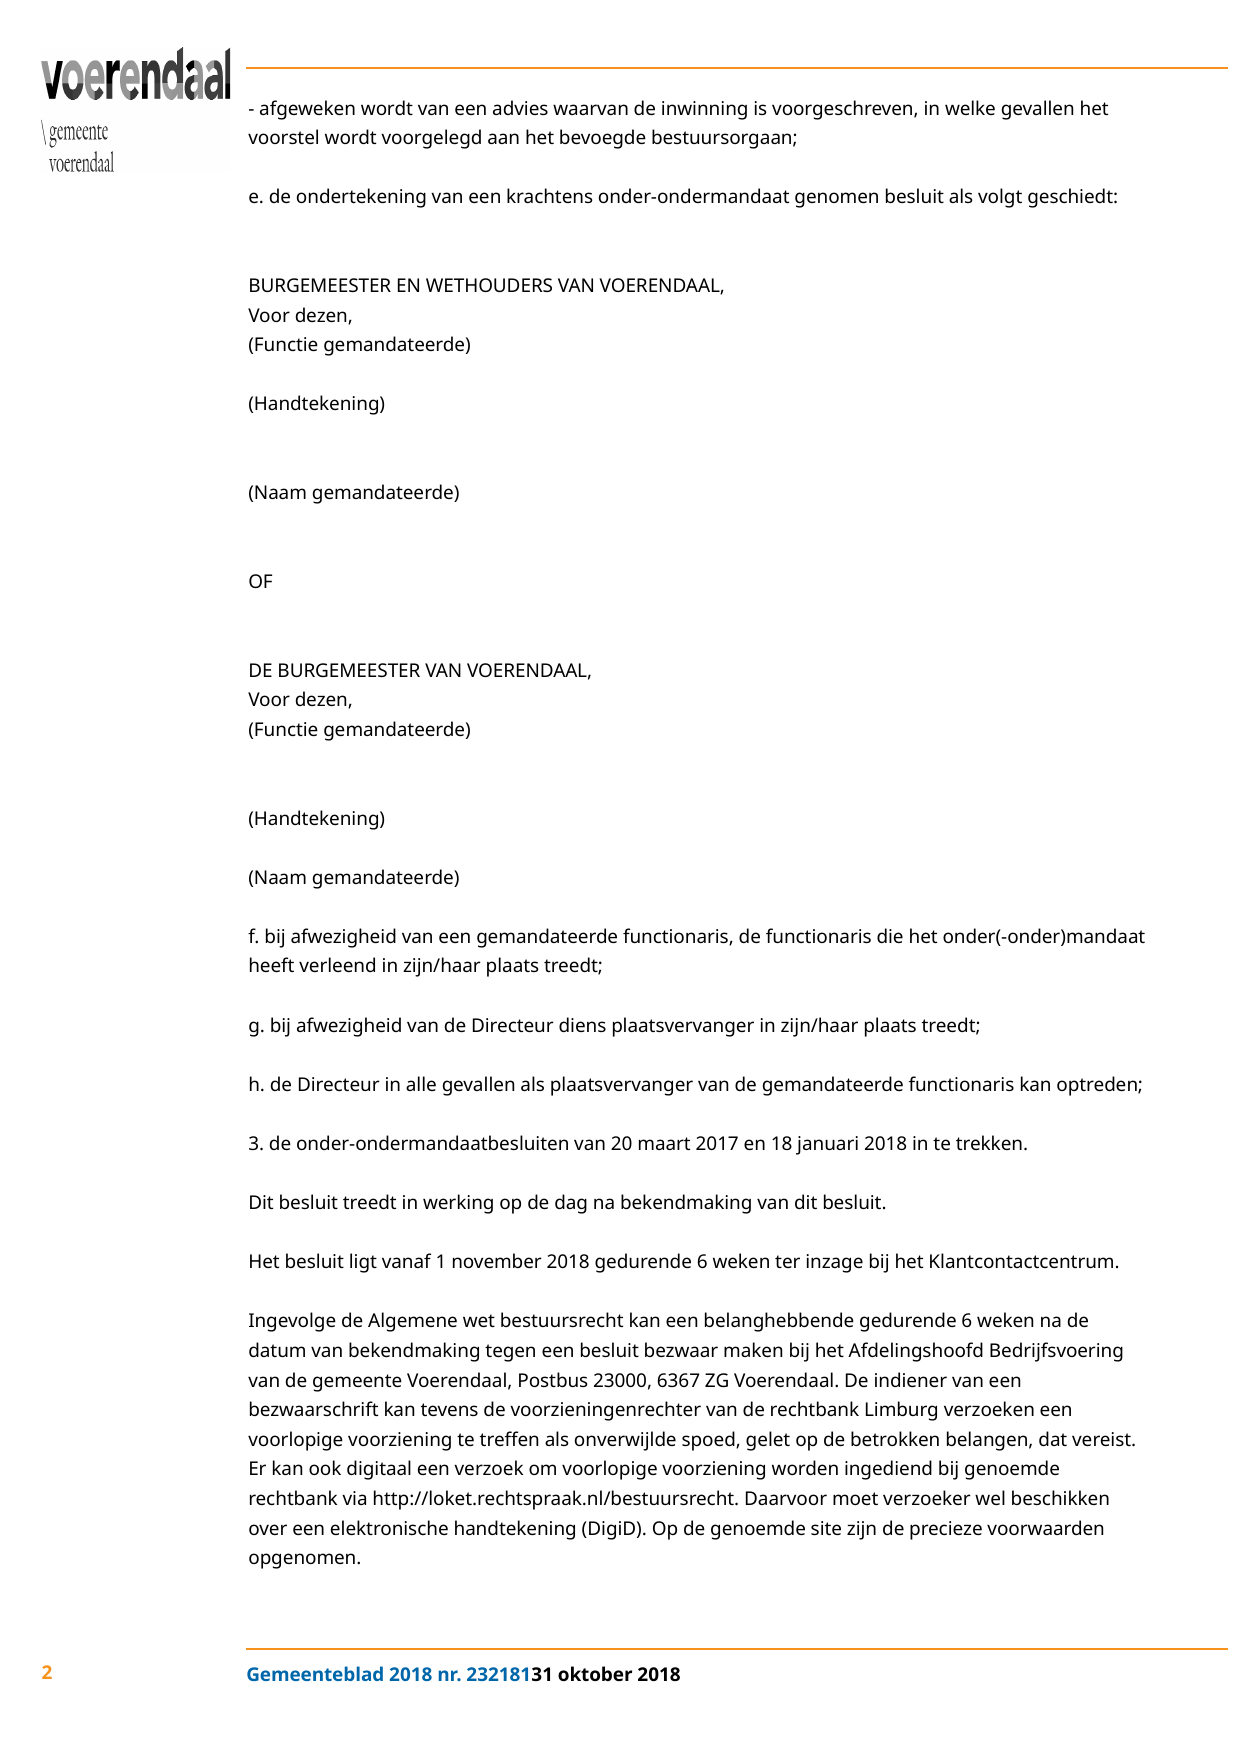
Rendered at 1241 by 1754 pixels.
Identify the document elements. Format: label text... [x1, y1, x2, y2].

text Voor dezen, [248, 686, 1152, 712]
text (Handtekening) [248, 805, 1152, 831]
text (Functie gemandateerde) [248, 716, 1152, 742]
text BURGEMEESTER EN WETHOUDERS VAN VOERENDAAL, [248, 272, 1152, 298]
text Dit besluit treedt in werking op de dag na bekendmaking van dit besluit. [248, 1189, 1152, 1215]
text - afgeweken wordt van een advies waarvan de inwinning is voorgeschreven, in welke gevallen het voorstel wordt voorgelegd aan het bevoegde bestuursorgaan; [248, 95, 1152, 150]
text Het besluit ligt vanaf 1 november 2018 gedurende 6 weken ter inzage bij het Klantcontactcentrum. [248, 1248, 1152, 1274]
picture [41, 47, 231, 172]
text h. de Directeur in alle gevallen als plaatsvervanger van de gemandateerde functionaris kan optreden; [248, 1071, 1152, 1097]
text DE BURGEMEESTER VAN VOERENDAAL, [248, 657, 1152, 683]
text (Naam gemandateerde) [248, 864, 1152, 890]
text f. bij afwezigheid van een gemandateerde functionaris, de functionaris die het onder(-onder)mandaat heeft verleend in zijn/haar plaats treedt; [248, 923, 1152, 978]
text 3. de onder-ondermandaatbesluiten van 20 maart 2017 en 18 januari 2018 in te trekken. [248, 1130, 1152, 1156]
text Ingevolge de Algemene wet bestuursrecht kan een belanghebbende gedurende 6 weken na de datum van bekendmaking tegen een besluit bezwaar maken bij het Afdelingshoofd Bedrijfsvoering van de gemeente Voerendaal, Postbus 23000, 6367 ZG Voerendaal. De indiener van een bezwaarschrift kan tevens de voorzieningenrechter van de rechtbank Limburg verzoeken een voorlopige voorziening te treffen als onverwijlde spoed, gelet op de betrokken belangen, dat vereist. Er kan ook digitaal een verzoek om voorlopige voorziening worden ingediend bij genoemde rechtbank via http://loket.rechtspraak.nl/bestuursrecht. Daarvoor moet verzoeker wel beschikken over een elektronische handtekening (DigiD). Op de genoemde site zijn de precieze voorwaarden opgenomen. [248, 1308, 1152, 1570]
text (Naam gemandateerde) [248, 479, 1152, 505]
text OF [248, 568, 1152, 594]
text (Handtekening) [248, 391, 1152, 416]
text (Functie gemandateerde) [248, 331, 1152, 357]
text e. de ondertekening van een krachtens onder-ondermandaat genomen besluit als volgt geschiedt: [248, 183, 1152, 209]
text g. bij afwezigheid van de Directeur diens plaatsvervanger in zijn/haar plaats treedt; [248, 1012, 1152, 1038]
text Voor dezen, [248, 302, 1152, 328]
